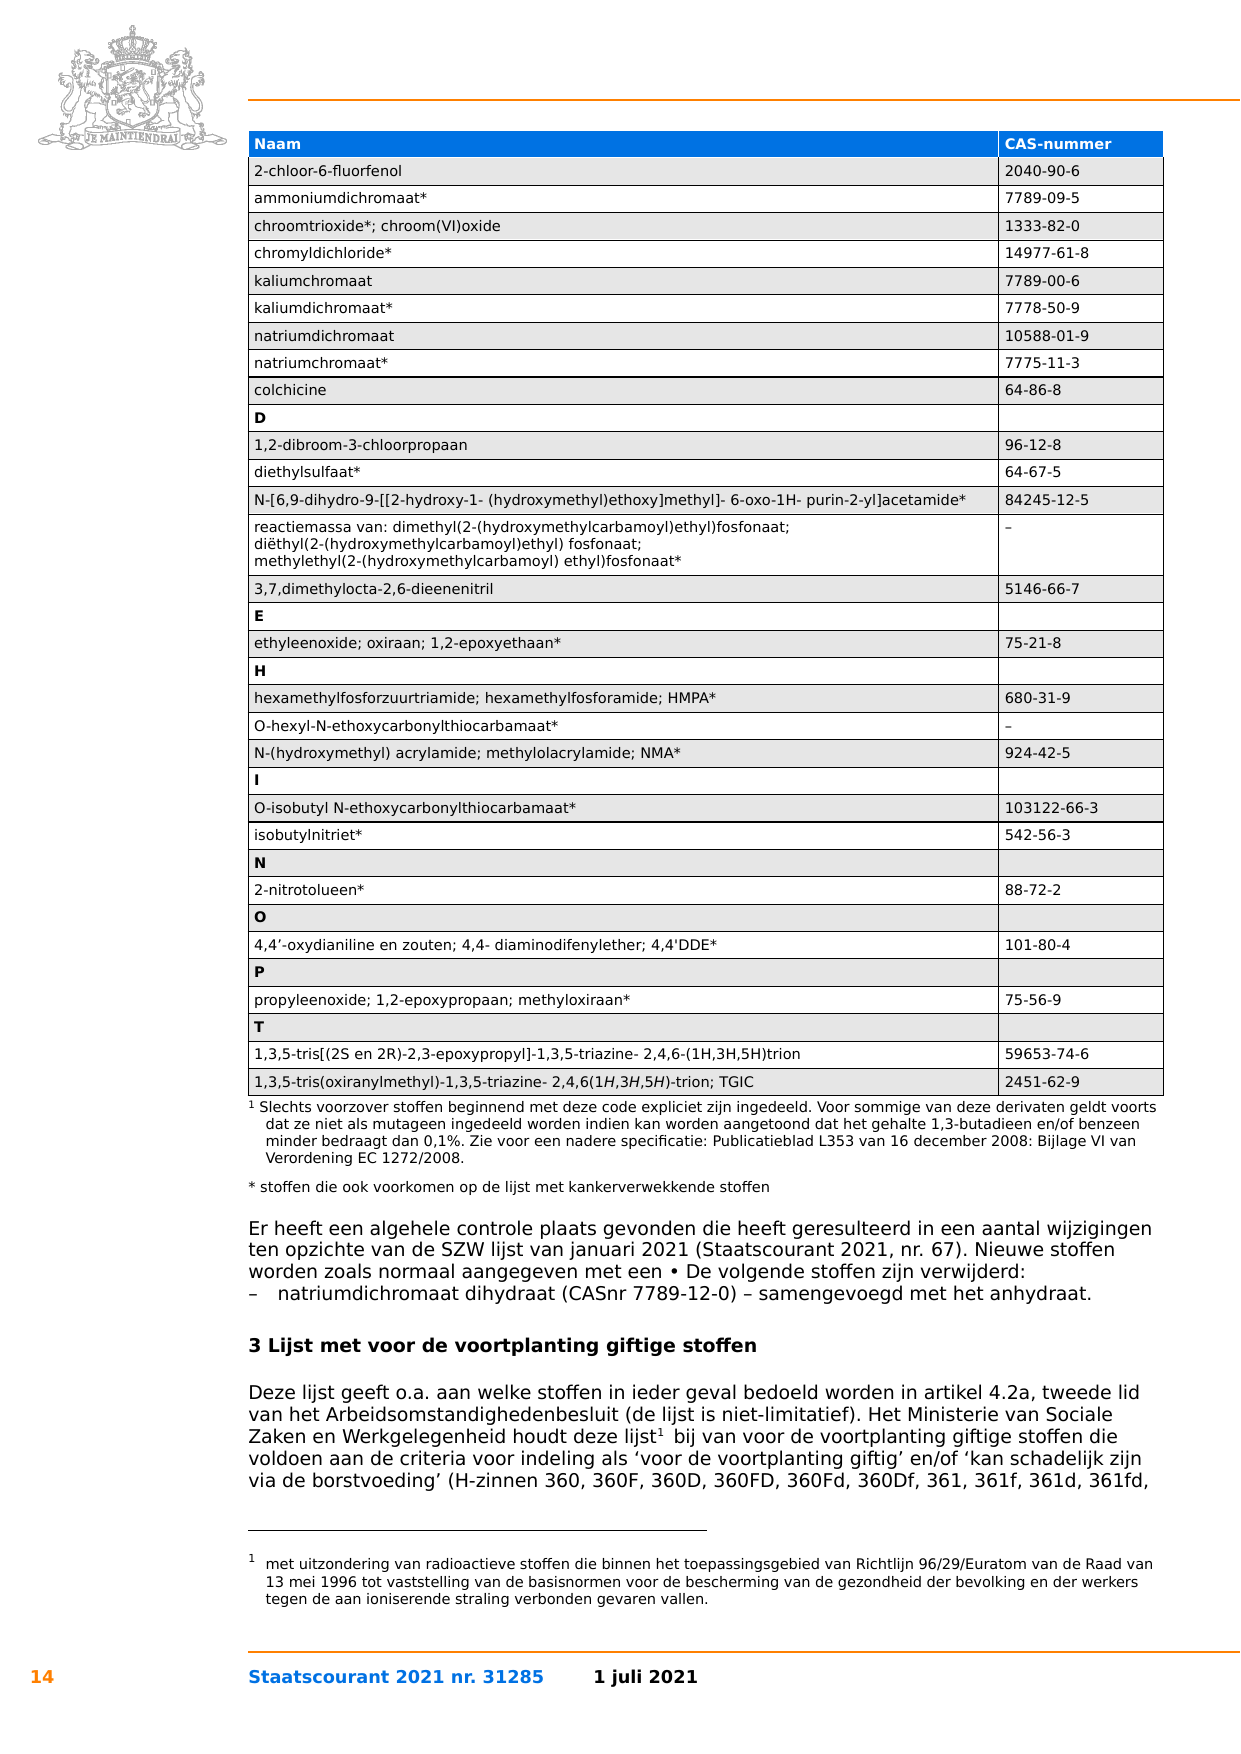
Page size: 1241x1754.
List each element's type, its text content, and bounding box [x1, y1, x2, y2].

table_header CAS-nummer [999, 131, 1163, 157]
table_cell colchicine [249, 378, 998, 404]
table_cell 2040-90-6 [999, 158, 1163, 185]
table_cell N-(hydroxymethyl) acrylamide; methylolacrylamide; NMA* [249, 740, 998, 767]
table_cell 88-72-2 [999, 877, 1163, 903]
table_cell T [249, 1014, 998, 1041]
table_cell 2451-62-9 [999, 1069, 1163, 1095]
table_cell [999, 603, 1163, 629]
table_cell propyleenoxide; 1,2-epoxypropaan; methyloxiraan* [249, 987, 998, 1013]
table_cell 64-86-8 [999, 378, 1163, 404]
table_cell isobutylnitriet* [249, 823, 998, 849]
table_cell reactiemassa van: dimethyl(2-(hydroxymethylcarbamoyl)ethyl)fosfonaat; diëthyl(2-(hydroxymethylcarbamoyl)ethyl) fosfonaat; methylethyl(2-(hydroxymethylcarbamoyl) ethyl)fosfonaat* [249, 515, 998, 575]
table_cell 84245-12-5 [999, 487, 1163, 513]
table_cell ethyleenoxide; oxiraan; 1,2-epoxyethaan* [249, 631, 998, 657]
picture [38, 25, 227, 150]
table_cell kaliumdichromaat* [249, 295, 998, 322]
table_cell – [999, 713, 1163, 739]
table_cell O-isobutyl N-ethoxycarbonylthiocarbamaat* [249, 795, 998, 821]
table_cell diethylsulfaat* [249, 460, 998, 486]
table_cell 1 Slechts voorzover stoffen beginnend met deze code expliciet zijn ingedeeld. Voor sommige van deze derivaten geldt voorts dat ze niet als mutageen ingedeeld worden indien kan worden aangetoond dat het gehalte 1,3-butadieen en/of benzeen minder bedraagt dan 0,1%. Zie voor een nadere specificatie: Publicatieblad L353 van 16 december 2008: Bijlage VI van Verordening EC 1272/2008. * stoffen die ook voorkomen op de lijst met kankerverwekkende stoffen [248, 1096, 1163, 1196]
table_cell 103122-66-3 [999, 795, 1163, 821]
subtitle 3 Lijst met voor de voortplanting giftige stoffen [248, 1335, 1163, 1357]
table_cell – [999, 515, 1163, 575]
table_cell chromyldichloride* [249, 241, 998, 267]
table_cell 1333-82-0 [999, 213, 1163, 239]
table_cell 7778-50-9 [999, 295, 1163, 322]
table_cell hexamethylfosforzuurtriamide; hexamethylfosforamide; HMPA* [249, 685, 998, 712]
table_cell 14977-61-8 [999, 241, 1163, 267]
text Er heeft een algehele controle plaats gevonden die heeft geresulteerd in een aantal wijzigingen ten opzichte van de SZW lijst van januari 2021 (Staatscourant 2021, nr. 67). Nieuwe stoffen worden zoals normaal aangegeven met een • De volgende stoffen zijn verwijderd: [248, 1217, 1163, 1283]
table_cell [999, 905, 1163, 931]
table_cell 7789-00-6 [999, 268, 1163, 294]
table_cell 1,3,5-tris(oxiranylmethyl)-1,3,5-triazine- 2,4,6(1H,3H,5H)-trion; TGIC [249, 1069, 998, 1095]
table_cell 64-67-5 [999, 460, 1163, 486]
table_cell P [249, 959, 998, 986]
table_cell 101-80-4 [999, 932, 1163, 958]
table_cell [999, 1014, 1163, 1041]
table_cell 7775-11-3 [999, 350, 1163, 376]
table_cell 75-56-9 [999, 987, 1163, 1013]
table_cell 680-31-9 [999, 685, 1163, 712]
table_cell 2-chloor-6-fluorfenol [249, 158, 998, 185]
table_cell 75-21-8 [999, 631, 1163, 657]
table_cell chroomtrioxide*; chroom(VI)oxide [249, 213, 998, 239]
text met uitzondering van radioactieve stoffen die binnen het toepassingsgebied van Richtlijn 96/29/Euratom van de Raad van 13 mei 1996 tot vaststelling van de basisnormen voor de bescherming van de gezondheid der bevolking en der werkers tegen de aan ioniserende straling verbonden gevaren vallen. [248, 1552, 1163, 1608]
text Deze lijst geeft o.a. aan welke stoffen in ieder geval bedoeld worden in artikel 4.2a, tweede lid van het Arbeidsomstandighedenbesluit (de lijst is niet-limitatief). Het Ministerie van Sociale Zaken en Werkgelegenheid houdt deze lijst bij van voor de voortplanting giftige stoffen die voldoen aan de criteria voor indeling als ‘voor de voortplanting giftig’ en/of ‘kan schadelijk zijn via de borstvoeding’ (H-zinnen 360, 360F, 360D, 360FD, 360Fd, 360Df, 361, 361f, 361d, 361fd, [248, 1382, 1163, 1492]
table_cell I [249, 768, 998, 794]
table_cell 542-56-3 [999, 823, 1163, 849]
table_cell [999, 959, 1163, 986]
table_cell 1,2-dibroom-3-chloorpropaan [249, 432, 998, 459]
table_cell N-[6,9-dihydro-9-[[2-hydroxy-1- (hydroxymethyl)ethoxy]methyl]- 6-oxo-1H- purin-2-yl]acetamide* [249, 487, 998, 513]
table_cell O [249, 905, 998, 931]
table_cell O-hexyl-N-ethoxycarbonylthiocarbamaat* [249, 713, 998, 739]
table_cell natriumchromaat* [249, 350, 998, 376]
table_cell [999, 658, 1163, 684]
table_cell ammoniumdichromaat* [249, 186, 998, 212]
table_cell 1,3,5-tris[(2S en 2R)-2,3-epoxypropyl]-1,3,5-triazine- 2,4,6-(1H,3H,5H)trion [249, 1042, 998, 1068]
table_cell E [249, 603, 998, 629]
table_cell 59653-74-6 [999, 1042, 1163, 1068]
table_cell 3,7,dimethylocta-2,6-dieenenitril [249, 576, 998, 602]
table_cell kaliumchromaat [249, 268, 998, 294]
table_cell natriumdichromaat [249, 323, 998, 349]
table_cell [999, 768, 1163, 794]
text – natriumdichromaat dihydraat (CASnr 7789-12-0) – samengevoegd met het anhydraat. [248, 1283, 1163, 1305]
table_cell [999, 405, 1163, 431]
table_cell 7789-09-5 [999, 186, 1163, 212]
table_cell 2-nitrotolueen* [249, 877, 998, 903]
table_cell [999, 850, 1163, 876]
table_cell 924-42-5 [999, 740, 1163, 767]
table_cell 4,4’-oxydianiline en zouten; 4,4- diaminodifenylether; 4,4'DDE* [249, 932, 998, 958]
table_cell 10588-01-9 [999, 323, 1163, 349]
table_cell N [249, 850, 998, 876]
table_cell 5146-66-7 [999, 576, 1163, 602]
table_cell D [249, 405, 998, 431]
table_header Naam [249, 131, 998, 157]
table_cell 96-12-8 [999, 432, 1163, 459]
table_cell H [249, 658, 998, 684]
